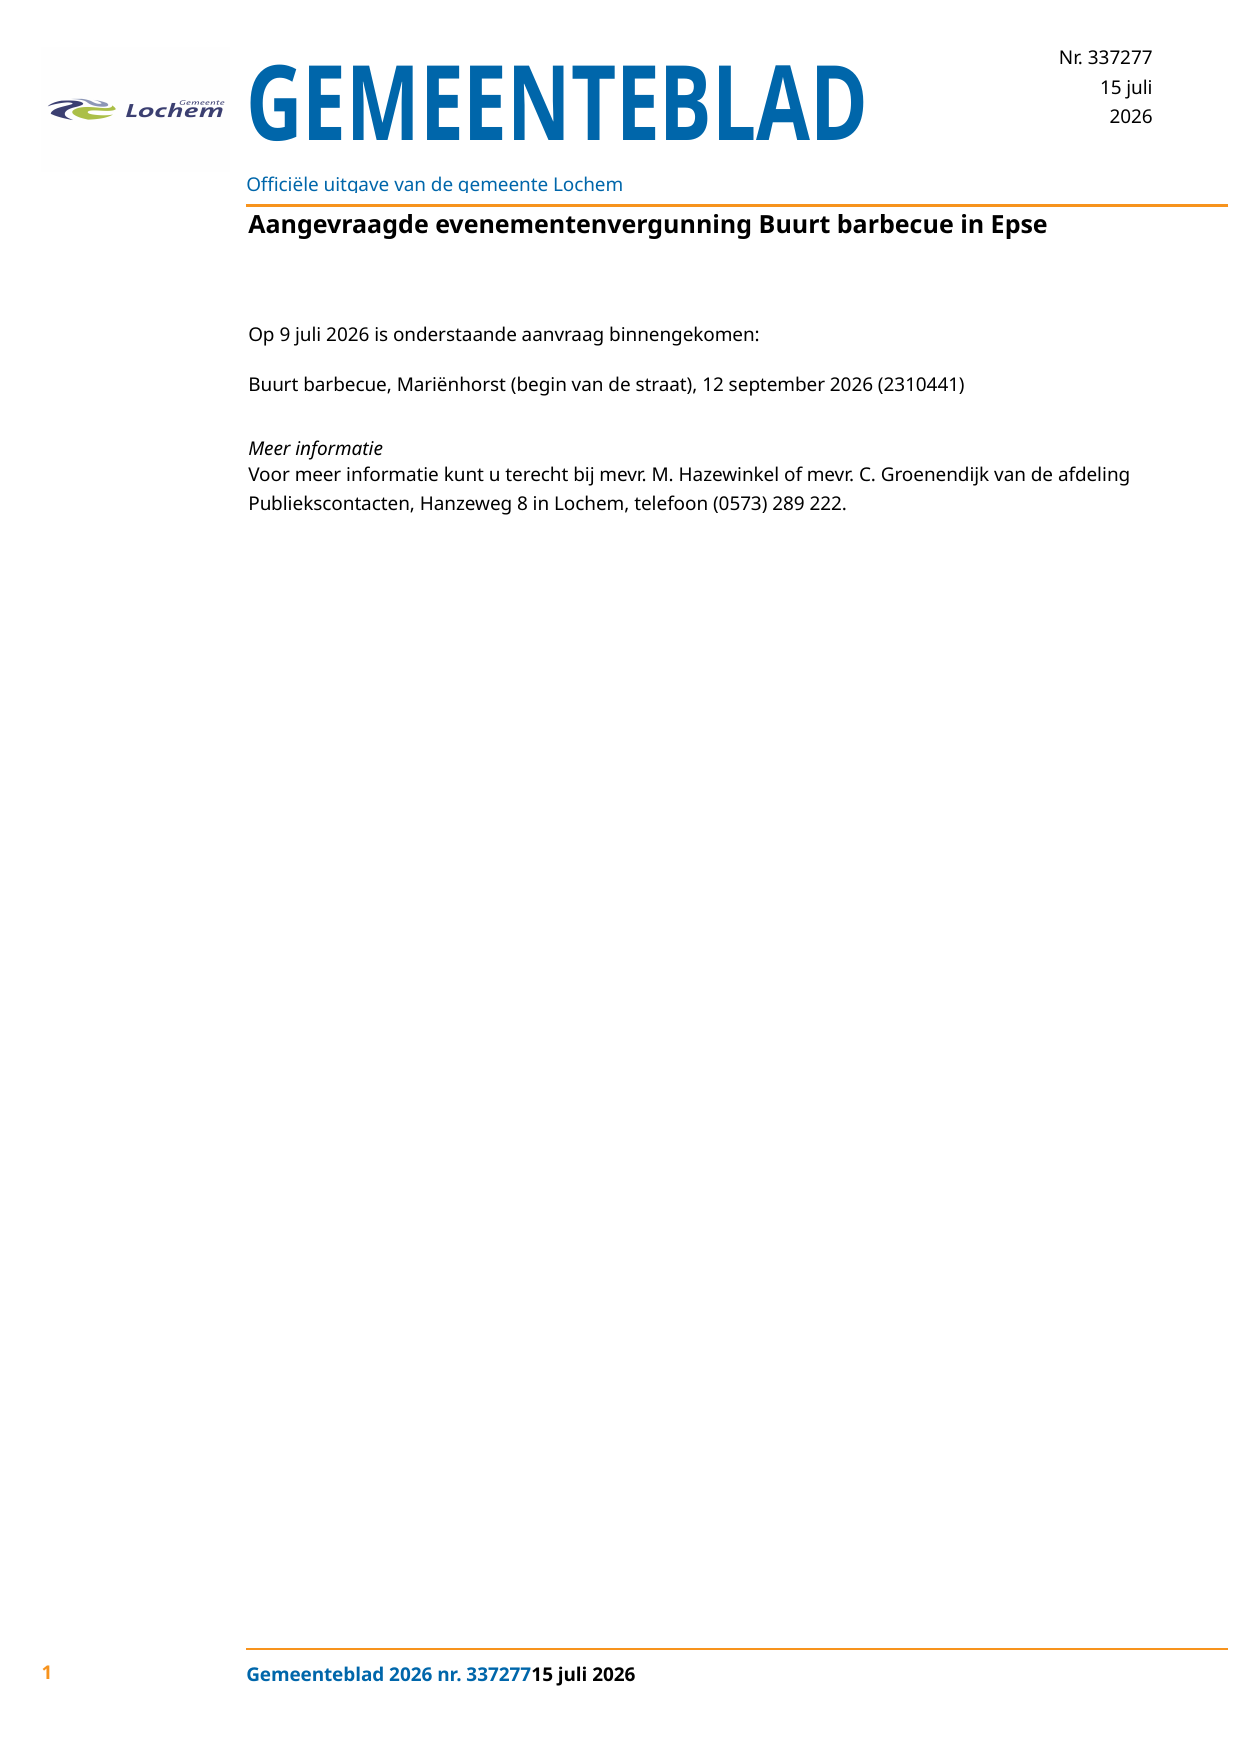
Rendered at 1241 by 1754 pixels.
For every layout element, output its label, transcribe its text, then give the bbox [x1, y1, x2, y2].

text Meer informatie [248, 435, 1152, 461]
picture [41, 47, 231, 172]
text Buurt barbecue, Mariënhorst (begin van de straat), 12 september 2026 (2310441) [248, 371, 1152, 397]
text Aangevraagde evenementenvergunning Buurt barbecue in Epse [248, 207, 1152, 241]
text Voor meer informatie kunt u terecht bij mevr. M. Hazewinkel of mevr. C. Groenendijk van de afdeling Publiekscontacten, Hanzeweg 8 in Lochem, telefoon (0573) 289 222. [248, 461, 1152, 516]
text Op 9 juli 2026 is onderstaande aanvraag binnengekomen: [248, 321, 1152, 346]
